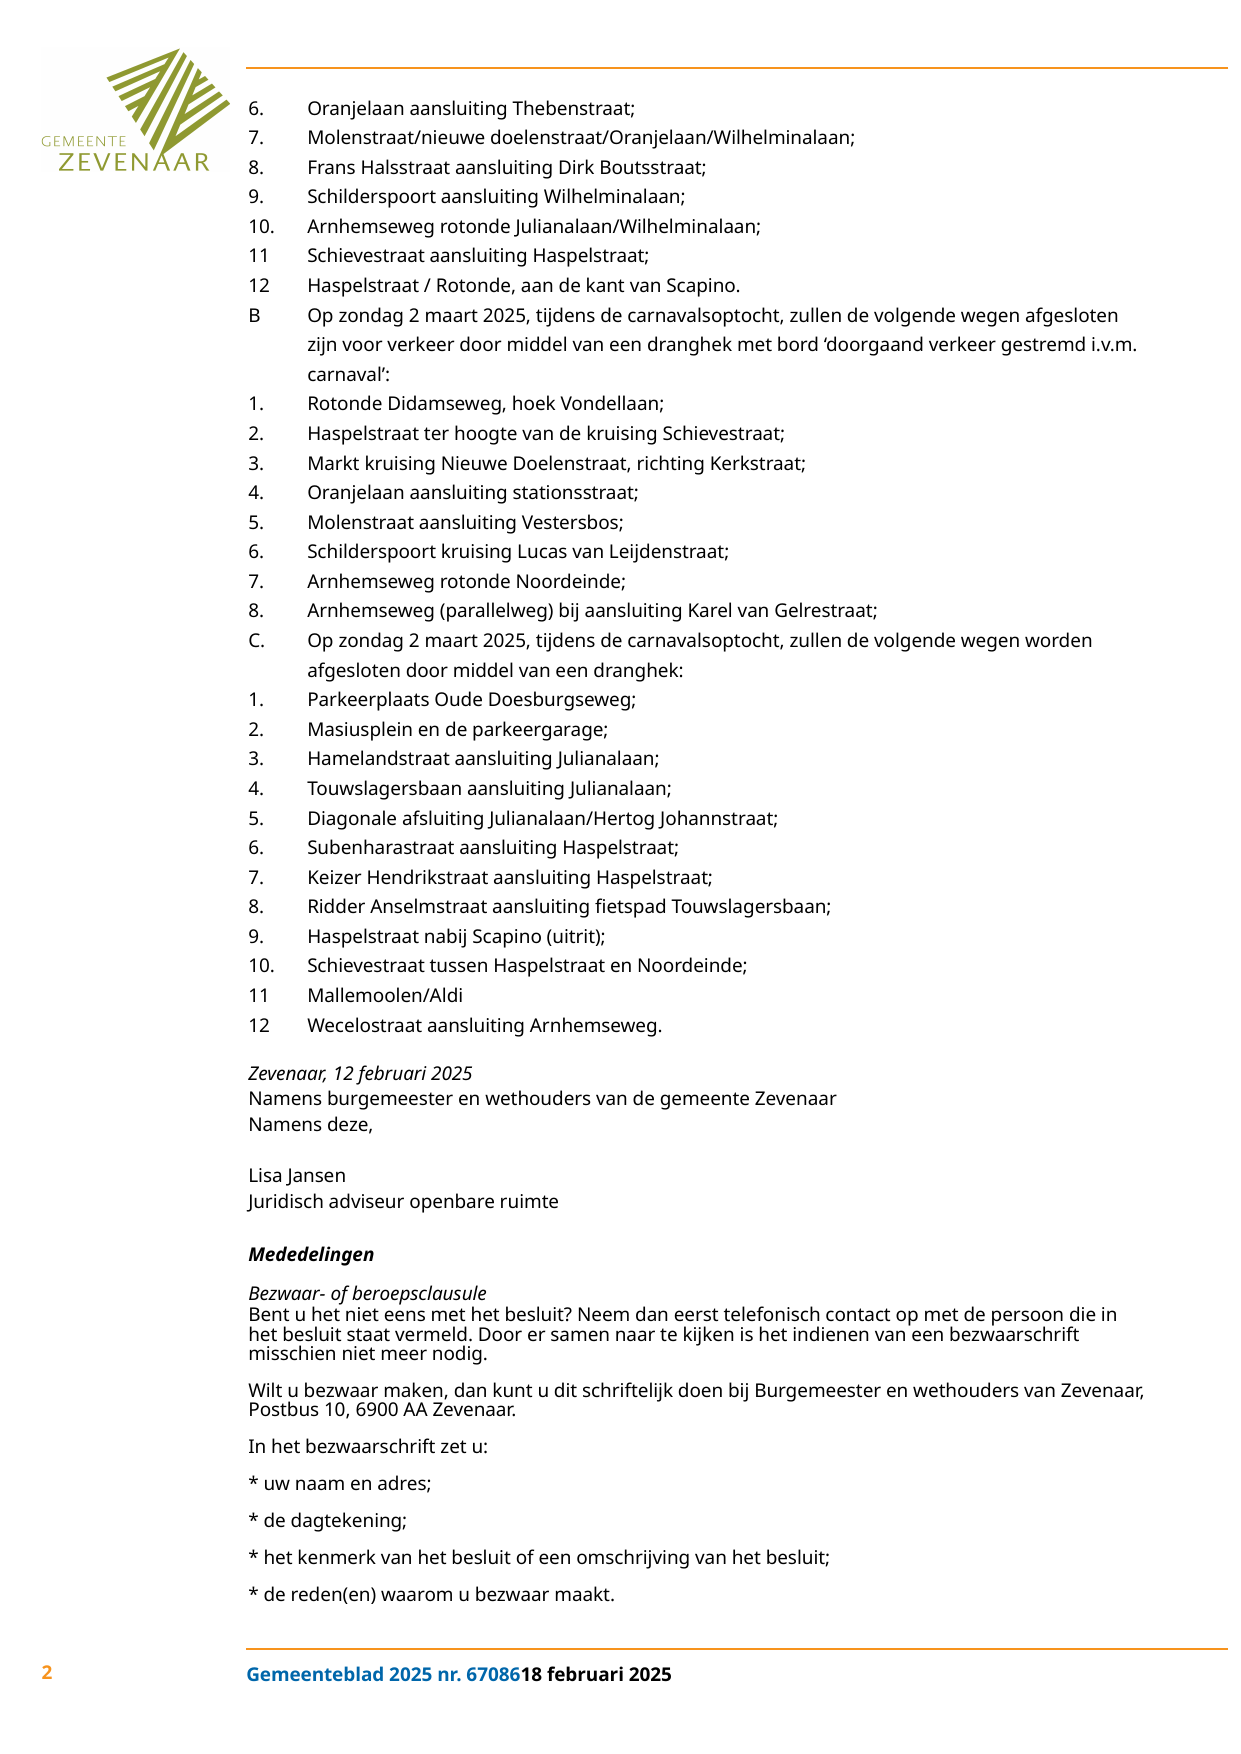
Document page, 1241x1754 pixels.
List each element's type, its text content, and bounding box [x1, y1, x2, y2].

text * uw naam en adres; [248, 1475, 1152, 1494]
list Arnhemseweg rotonde Julianalaan/Wilhelminalaan; [248, 213, 1152, 239]
text Lisa Jansen [248, 1163, 1152, 1188]
list Oranjelaan aansluiting Thebenstraat; [248, 95, 1152, 121]
text * de reden(en) waarom u bezwaar maakt. [248, 1586, 1152, 1605]
text * het kenmerk van het besluit of een omschrijving van het besluit; [248, 1549, 1152, 1568]
list Schilderspoort aansluiting Wilhelminalaan; [248, 183, 1152, 209]
list Haspelstraat / Rotonde, aan de kant van Scapino. [248, 272, 1152, 298]
list Mallemoolen/Aldi [248, 982, 1152, 1008]
list Schievestraat tussen Haspelstraat en Noordeinde; [248, 953, 1152, 978]
list Subenharastraat aansluiting Haspelstraat; [248, 834, 1152, 860]
list Oranjelaan aansluiting stationsstraat; [248, 479, 1152, 505]
text Wilt u bezwaar maken, dan kunt u dit schriftelijk doen bij Burgemeester en wethouders van Zevenaar, Postbus 10, 6900 AA Zevenaar. [248, 1382, 1152, 1420]
list Wecelostraat aansluiting Arnhemseweg. [248, 1012, 1152, 1038]
text Zevenaar, 12 februari 2025 [248, 1060, 1152, 1085]
list Op zondag 2 maart 2025, tijdens de carnavalsoptocht, zullen de volgende wegen worden afgesloten door middel van een dranghek: [248, 627, 1152, 683]
list Frans Halsstraat aansluiting Dirk Boutsstraat; [248, 154, 1152, 180]
list Arnhemseweg (parallelweg) bij aansluiting Karel van Gelrestraat; [248, 598, 1152, 623]
text Namens burgemeester en wethouders van de gemeente Zevenaar [248, 1085, 1152, 1111]
list Ridder Anselmstraat aansluiting fietspad Touwslagersbaan; [248, 893, 1152, 919]
text Bezwaar- of beroepsclausule [248, 1281, 1152, 1306]
list Molenstraat aansluiting Vestersbos; [248, 509, 1152, 535]
list Hamelandstraat aansluiting Julianalaan; [248, 746, 1152, 771]
list Haspelstraat nabij Scapino (uitrit); [248, 923, 1152, 949]
list Haspelstraat ter hoogte van de kruising Schievestraat; [248, 420, 1152, 446]
list Markt kruising Nieuwe Doelenstraat, richting Kerkstraat; [248, 450, 1152, 476]
text Juridisch adviseur openbare ruimte [248, 1188, 1152, 1214]
list Parkeerplaats Oude Doesburgseweg; [248, 686, 1152, 712]
text Mededelingen [248, 1241, 1152, 1267]
list Masiusplein en de parkeergarage; [248, 716, 1152, 742]
list Touwslagersbaan aansluiting Julianalaan; [248, 775, 1152, 801]
text In het bezwaarschrift zet u: [248, 1438, 1152, 1457]
list Schievestraat aansluiting Haspelstraat; [248, 243, 1152, 268]
picture [41, 47, 231, 172]
text Bent u het niet eens met het besluit? Neem dan eerst telefonisch contact op met de persoon die in het besluit staat vermeld. Door er samen naar te kijken is het indienen van een bezwaarschrift misschien niet meer nodig. [248, 1306, 1152, 1364]
list Arnhemseweg rotonde Noordeinde; [248, 568, 1152, 594]
list Rotonde Didamseweg, hoek Vondellaan; [248, 391, 1152, 416]
list Schilderspoort kruising Lucas van Leijdenstraat; [248, 538, 1152, 564]
list Molenstraat/nieuwe doelenstraat/Oranjelaan/Wilhelminalaan; [248, 124, 1152, 150]
list Diagonale afsluiting Julianalaan/Hertog Johannstraat; [248, 805, 1152, 831]
text * de dagtekening; [248, 1512, 1152, 1531]
list Op zondag 2 maart 2025, tijdens de carnavalsoptocht, zullen de volgende wegen afgesloten zijn voor verkeer door middel van een dranghek met bord ‘doorgaand verkeer gestremd i.v.m. carnaval’: [248, 302, 1152, 387]
list Keizer Hendrikstraat aansluiting Haspelstraat; [248, 864, 1152, 890]
text Namens deze, [248, 1111, 1152, 1137]
